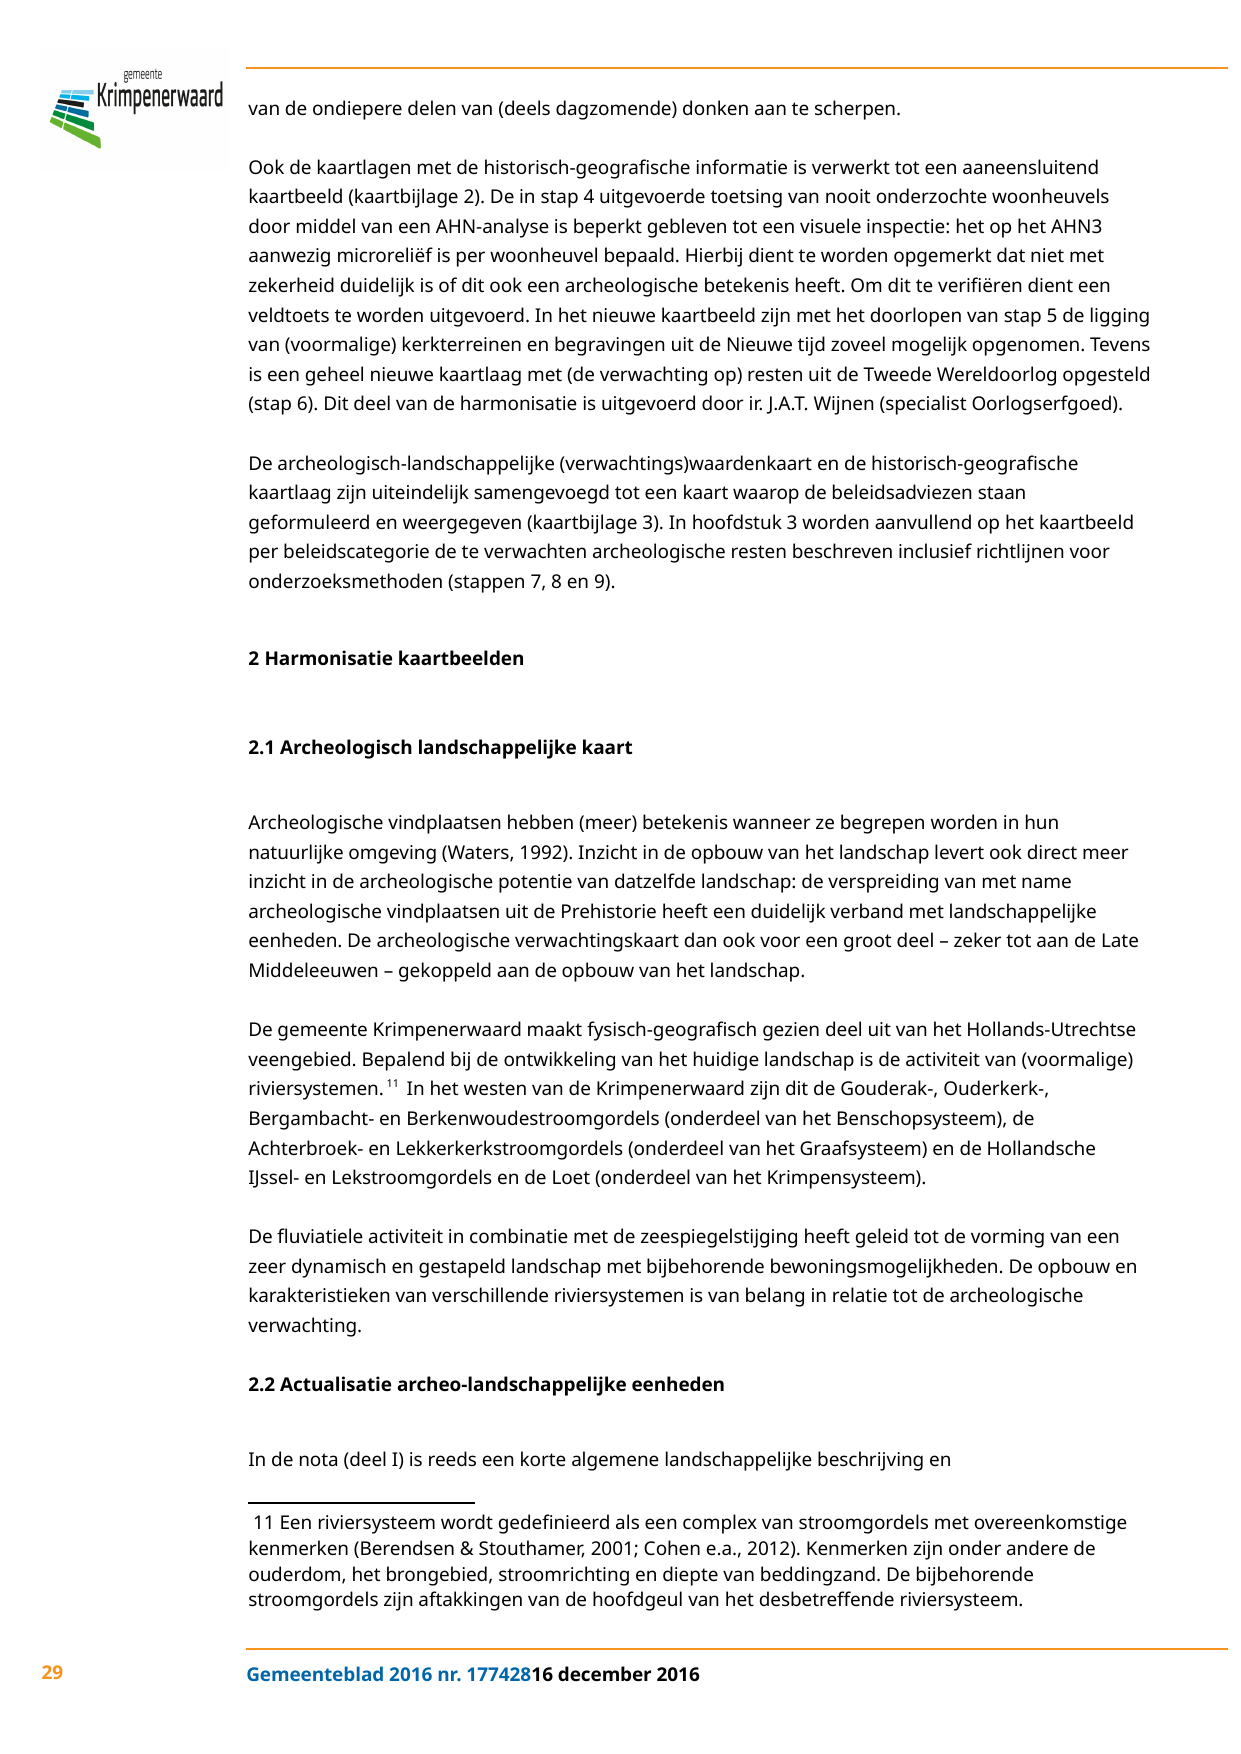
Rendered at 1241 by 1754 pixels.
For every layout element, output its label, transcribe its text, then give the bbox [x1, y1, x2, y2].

text In de nota (deel I) is reeds een korte algemene landschappelijke beschrijving en [248, 1446, 1152, 1472]
text Een riviersysteem wordt gedefinieerd als een complex van stroomgordels met overeenkomstige kenmerken (Berendsen & Stouthamer, 2001; Cohen e.a., 2012). Kenmerken zijn onder andere de ouderdom, het brongebied, stroomrichting en diepte van beddingzand. De bijbehorende stroomgordels zijn aftakkingen van de hoofdgeul van het desbetreffende riviersysteem. [248, 1509, 1152, 1612]
picture [41, 47, 231, 172]
text De archeologisch-landschappelijke (verwachtings)waardenkaart en de historisch-geografische kaartlaag zijn uiteindelijk samengevoegd tot een kaart waarop de beleidsadviezen staan geformuleerd en weergegeven (kaartbijlage 3). In hoofdstuk 3 worden aanvullend op het kaartbeeld per beleidscategorie de te verwachten archeologische resten beschreven inclusief richtlijnen voor onderzoeksmethoden (stappen 7, 8 en 9). [248, 450, 1152, 594]
text Archeologische vindplaatsen hebben (meer) betekenis wanneer ze begrepen worden in hun natuurlijke omgeving (Waters, 1992). Inzicht in de opbouw van het landschap levert ook direct meer inzicht in de archeologische potentie van datzelfde landschap: de verspreiding van met name archeologische vindplaatsen uit de Prehistorie heeft een duidelijk verband met landschappelijke eenheden. De archeologische verwachtingskaart dan ook voor een groot deel – zeker tot aan de Late Middeleeuwen – gekoppeld aan de opbouw van het landschap. [248, 809, 1152, 983]
text De fluviatiele activiteit in combinatie met de zeespiegelstijging heeft geleid tot de vorming van een zeer dynamisch en gestapeld landschap met bijbehorende bewoningsmogelijkheden. De opbouw en karakteristieken van verschillende riviersystemen is van belang in relatie tot de archeologische verwachting. [248, 1223, 1152, 1338]
text 2 Harmonisatie kaartbeelden [248, 643, 1152, 672]
text Ook de kaartlagen met de historisch-geografische informatie is verwerkt tot een aaneensluitend kaartbeeld (kaartbijlage 2). De in stap 4 uitgevoerde toetsing van nooit onderzochte woonheuvels door middel van een AHN-analyse is beperkt gebleven tot een visuele inspectie: het op het AHN3 aanwezig microreliëf is per woonheuvel bepaald. Hierbij dient te worden opgemerkt dat niet met zekerheid duidelijk is of dit ook een archeologische betekenis heeft. Om dit te verifiëren dient een veldtoets te worden uitgevoerd. In het nieuwe kaartbeeld zijn met het doorlopen van stap 5 de ligging van (voormalige) kerkterreinen en begravingen uit de Nieuwe tijd zoveel mogelijk opgenomen. Tevens is een geheel nieuwe kaartlaag met (de verwachting op) resten uit de Tweede Wereldoorlog opgesteld (stap 6). Dit deel van de harmonisatie is uitgevoerd door ir. J.A.T. Wijnen (specialist Oorlogserfgoed). [248, 154, 1152, 416]
text De gemeente Krimpenerwaard maakt fysisch-geografisch gezien deel uit van het Hollands-Utrechtse veengebied. Bepalend bij de ontwikkeling van het huidige landschap is de activiteit van (voormalige) riviersystemen. In het westen van de Krimpenerwaard zijn dit de Gouderak-, Ouderkerk-, Bergambacht- en Berkenwoudestroomgordels (onderdeel van het Benschopsysteem), de Achterbroek- en Lekkerkerkstroomgordels (onderdeel van het Graafsysteem) en de Hollandsche IJssel- en Lekstroomgordels en de Loet (onderdeel van het Krimpensysteem). [248, 1016, 1152, 1190]
text van de ondiepere delen van (deels dagzomende) donken aan te scherpen. [248, 95, 1152, 121]
text 2.2 Actualisatie archeo-landschappelijke eenheden [248, 1371, 1152, 1397]
text 2.1 Archeologisch landschappelijke kaart [248, 734, 1152, 760]
